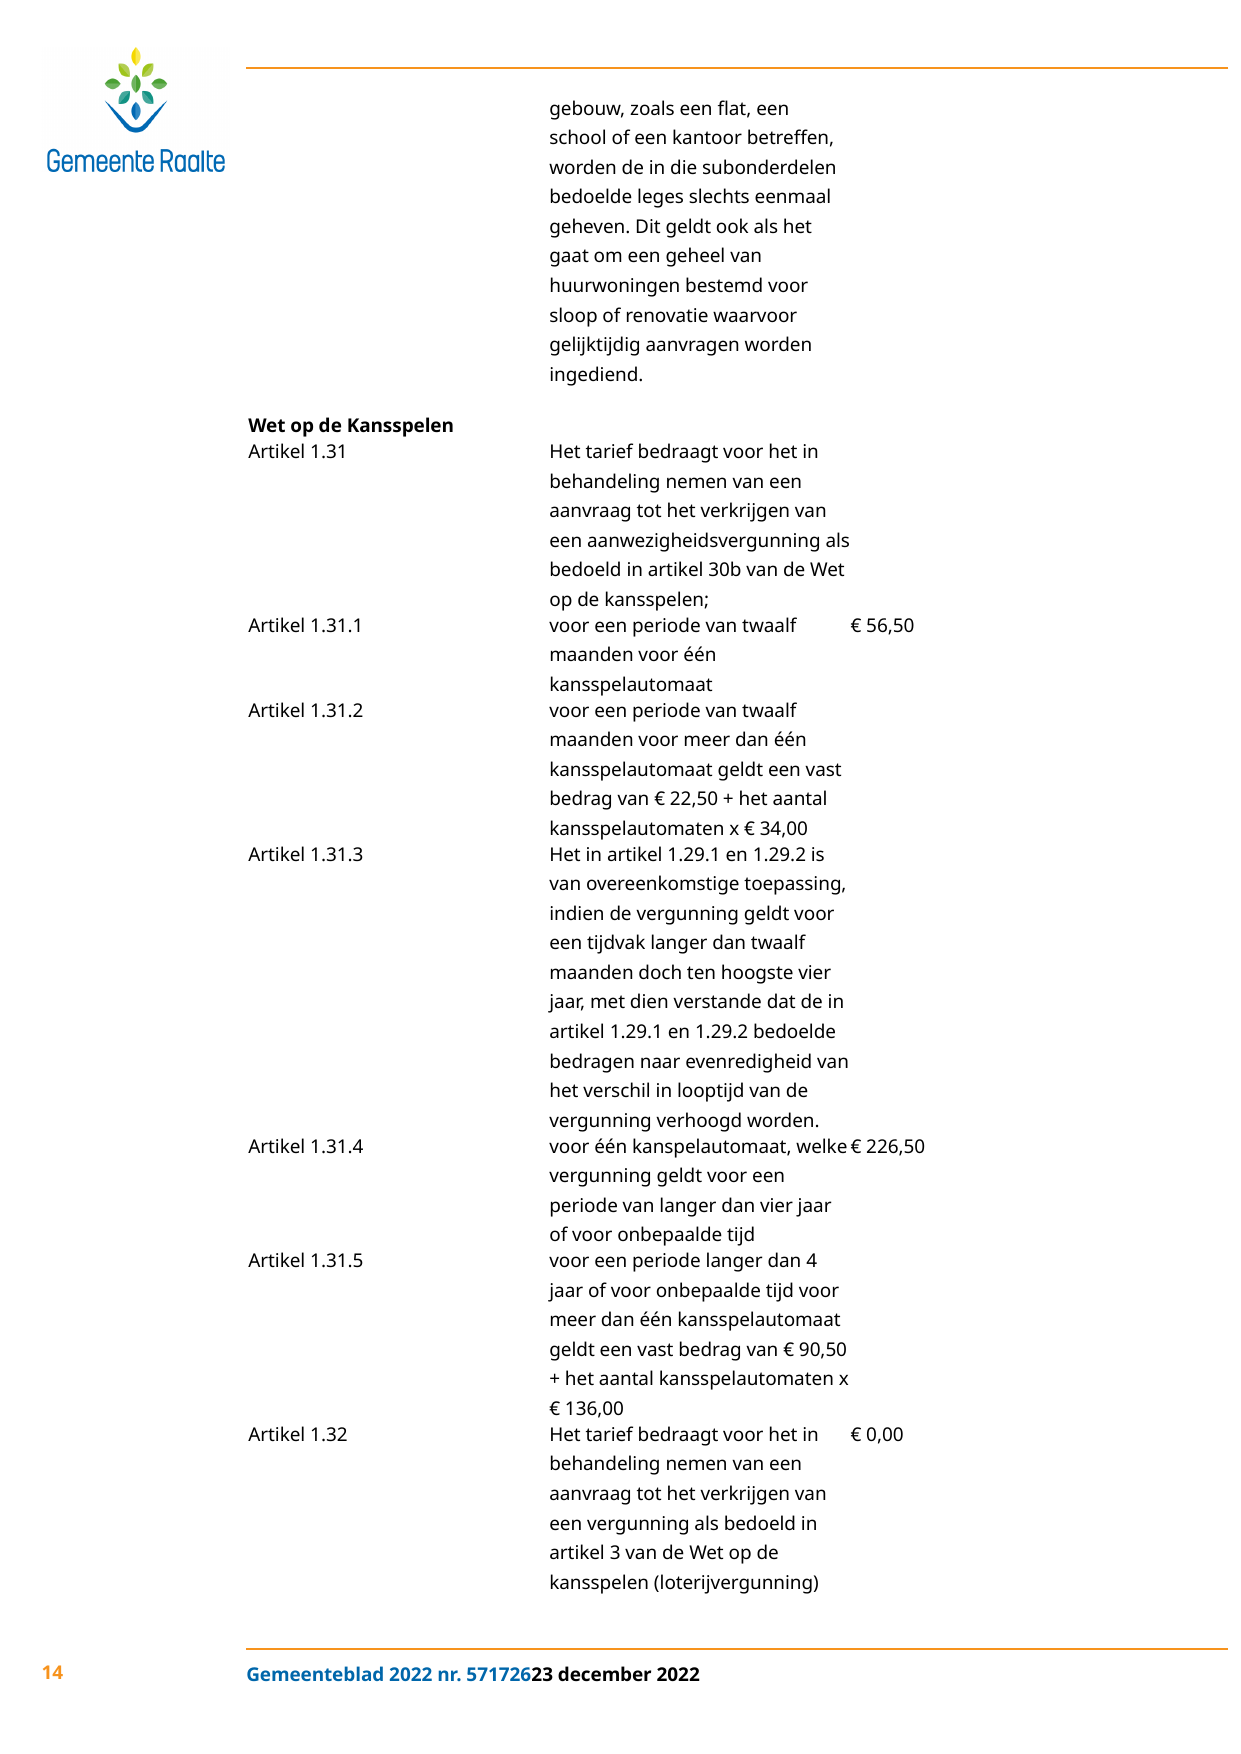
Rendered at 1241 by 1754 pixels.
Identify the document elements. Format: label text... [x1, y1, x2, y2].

table_cell [850, 95, 1152, 387]
table_cell Artikel 1.31.2 [248, 697, 549, 841]
table_cell [850, 413, 1152, 438]
table_cell [850, 1247, 1152, 1421]
table_cell [549, 387, 850, 412]
table_cell [850, 697, 1152, 841]
table_cell voor één kanspelautomaat, welke vergunning geldt voor een periode van langer dan vier jaar of voor onbepaalde tijd [549, 1133, 850, 1247]
table_cell Artikel 1.31.3 [248, 841, 549, 1133]
table_cell [850, 387, 1152, 412]
table_cell Artikel 1.32 [248, 1421, 549, 1594]
table_cell Het tarief bedraagt voor het in behandeling nemen van een aanvraag tot het verkrijgen van een vergunning als bedoeld in artikel 3 van de Wet op de kansspelen (loterijvergunning) [549, 1421, 850, 1594]
table_cell voor een periode van twaalf maanden voor meer dan één kansspelautomaat geldt een vast bedrag van € 22,50 + het aantal kansspelautomaten x € 34,00 [549, 697, 850, 841]
table_cell Wet op de Kansspelen [248, 413, 850, 438]
table_cell voor een periode van twaalf maanden voor één kansspelautomaat [549, 612, 850, 697]
table_cell [850, 841, 1152, 1133]
table_cell Artikel 1.31.1 [248, 612, 549, 697]
table_cell [850, 438, 1152, 612]
table_cell Het tarief bedraagt voor het in behandeling nemen van een aanvraag tot het verkrijgen van een aanwezigheidsvergunning als bedoeld in artikel 30b van de Wet op de kansspelen; [549, 438, 850, 612]
table_cell Het in artikel 1.29.1 en 1.29.2 is van overeenkomstige toepassing, indien de vergunning geldt voor een tijdvak langer dan twaalf maanden doch ten hoogste vier jaar, met dien verstande dat de in artikel 1.29.1 en 1.29.2 bedoelde bedragen naar evenredigheid van het verschil in looptijd van de vergunning verhoogd worden. [549, 841, 850, 1133]
table_cell € 56,50 [850, 612, 1152, 697]
table_cell [248, 387, 549, 412]
table_cell Artikel 1.31 [248, 438, 549, 612]
table_cell gebouw, zoals een flat, een school of een kantoor betreffen, worden de in die subonderdelen bedoelde leges slechts eenmaal geheven. Dit geldt ook als het gaat om een geheel van huurwoningen bestemd voor sloop of renovatie waarvoor gelijktijdig aanvragen worden ingediend. [549, 95, 850, 387]
table_cell € 0,00 [850, 1421, 1152, 1594]
table_cell € 226,50 [850, 1133, 1152, 1247]
table_cell [248, 95, 549, 387]
picture [41, 47, 231, 172]
table_cell Artikel 1.31.5 [248, 1247, 549, 1421]
table_cell Artikel 1.31.4 [248, 1133, 549, 1247]
table_cell voor een periode langer dan 4 jaar of voor onbepaalde tijd voor meer dan één kansspelautomaat geldt een vast bedrag van € 90,50 + het aantal kansspelautomaten x € 136,00 [549, 1247, 850, 1421]
